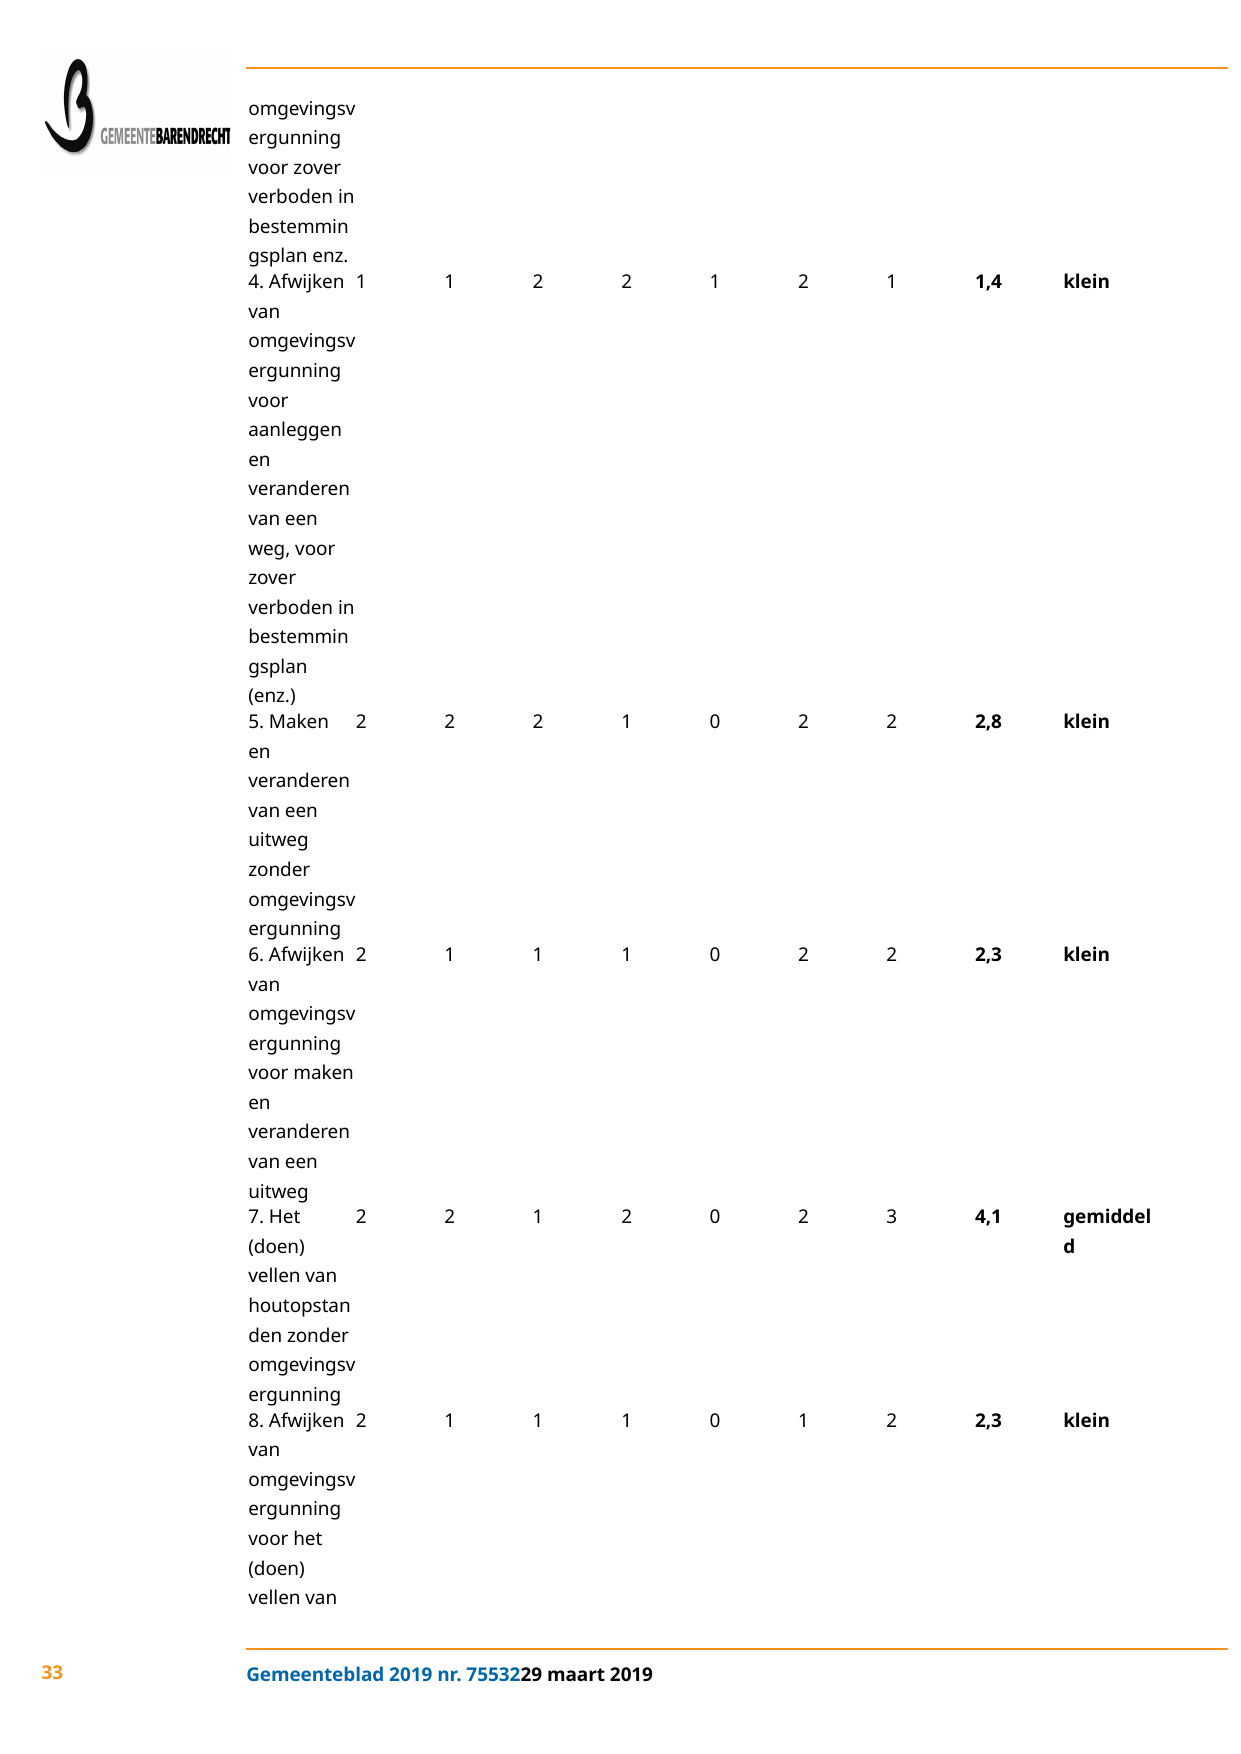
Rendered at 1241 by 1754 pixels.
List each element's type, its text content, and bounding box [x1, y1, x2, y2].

table_cell 6. Afwijken van omgevingsvergunning voor maken en veranderen van een uitweg [248, 941, 356, 1203]
table_cell 2 [621, 269, 709, 708]
table_cell 1 [533, 941, 621, 1203]
table_cell 2 [798, 708, 886, 941]
table_cell 5. Maken en veranderen van een uitweg zonder omgevingsvergunning [248, 708, 356, 941]
table_cell 1 [621, 708, 709, 941]
table_cell 0 [709, 941, 798, 1203]
table_cell 2 [886, 941, 975, 1203]
table_cell [356, 95, 444, 268]
table_cell gemiddeld [1063, 1204, 1152, 1407]
table_cell [886, 95, 975, 268]
table_cell 2 [533, 708, 621, 941]
table_cell 0 [709, 1204, 798, 1407]
table_cell 1 [709, 269, 798, 708]
table_cell 7. Het (doen) vellen van houtopstanden zonder omgevingsvergunning [248, 1204, 356, 1407]
table_cell 2 [356, 1407, 444, 1610]
table_cell [444, 95, 532, 268]
table_cell 1 [444, 1407, 532, 1610]
table_cell 1 [533, 1407, 621, 1610]
table_cell klein [1063, 1407, 1152, 1610]
table_cell 2,8 [975, 708, 1063, 941]
table_cell 2 [886, 708, 975, 941]
table_cell 2,3 [975, 1407, 1063, 1610]
table_cell 4. Afwijken van omgevingsvergunning voor aanleggen en veranderen van een weg, voor zover verboden in bestemmingsplan (enz.) [248, 269, 356, 708]
table_cell [1063, 95, 1152, 268]
table_cell 2 [621, 1204, 709, 1407]
table_cell 1 [444, 941, 532, 1203]
table_cell klein [1063, 708, 1152, 941]
table_cell 2,3 [975, 941, 1063, 1203]
table_cell [533, 95, 621, 268]
table_cell 2 [886, 1407, 975, 1610]
table_cell 2 [356, 1204, 444, 1407]
table_cell 1 [444, 269, 532, 708]
picture [41, 47, 231, 172]
table_cell 2 [533, 269, 621, 708]
table_cell 2 [798, 941, 886, 1203]
table_cell 2 [444, 708, 532, 941]
table_cell klein [1063, 269, 1152, 708]
table_cell 4,1 [975, 1204, 1063, 1407]
table_cell omgevingsvergunning voor zover verboden in bestemmingsplan enz. [248, 95, 356, 268]
table_cell klein [1063, 941, 1152, 1203]
table_cell 0 [709, 1407, 798, 1610]
table_cell 2 [444, 1204, 532, 1407]
table_cell [709, 95, 798, 268]
table_cell 1 [798, 1407, 886, 1610]
table_cell 1 [621, 1407, 709, 1610]
table_cell 3 [886, 1204, 975, 1407]
table_cell 1 [356, 269, 444, 708]
table_cell 1 [621, 941, 709, 1203]
table_cell [621, 95, 709, 268]
table_cell 2 [798, 269, 886, 708]
table_cell 1 [886, 269, 975, 708]
table_cell 2 [798, 1204, 886, 1407]
table_cell [975, 95, 1063, 268]
table_cell 2 [356, 941, 444, 1203]
table_cell 1 [533, 1204, 621, 1407]
table_cell 0 [709, 708, 798, 941]
table_cell 2 [356, 708, 444, 941]
table_cell 1,4 [975, 269, 1063, 708]
table_cell [798, 95, 886, 268]
table_cell 8. Afwijken van omgevingsvergunning voor het (doen) vellen van [248, 1407, 356, 1610]
